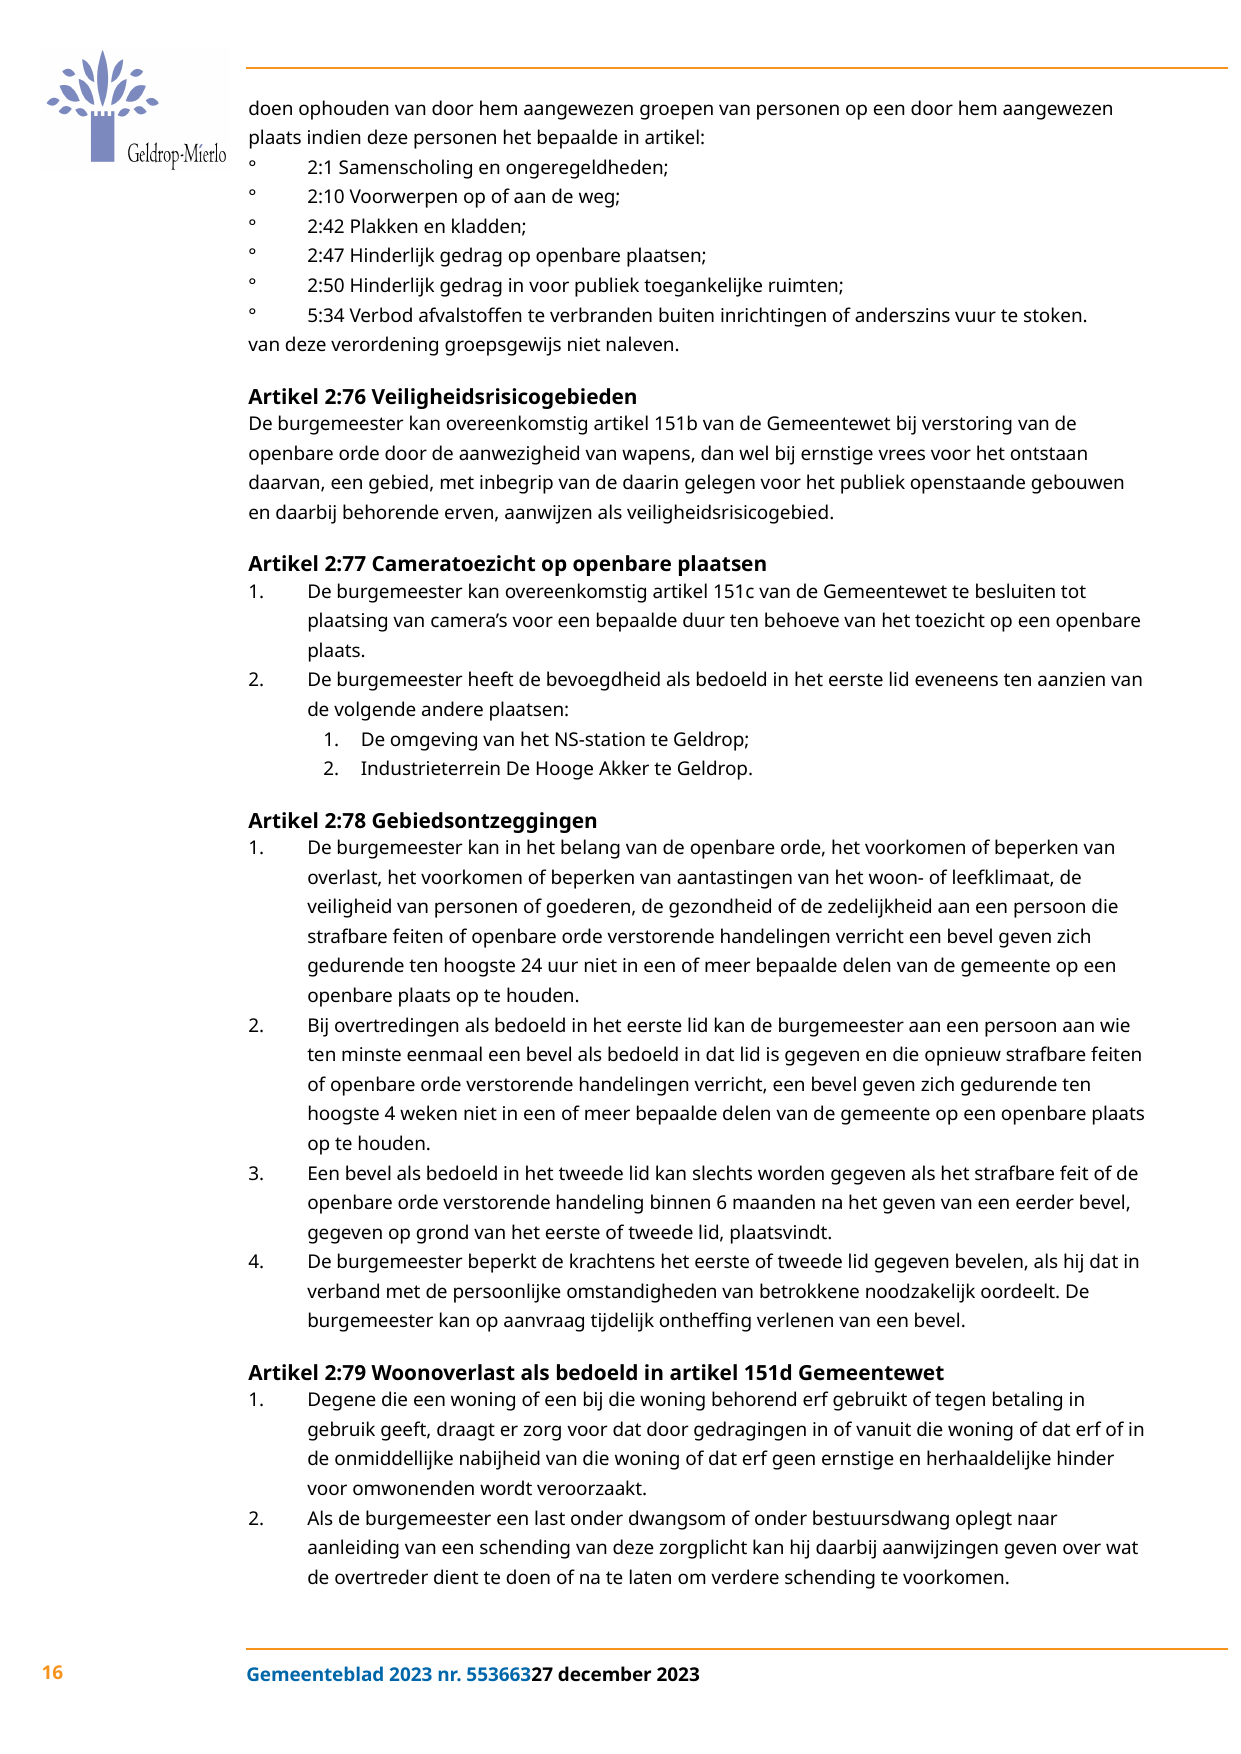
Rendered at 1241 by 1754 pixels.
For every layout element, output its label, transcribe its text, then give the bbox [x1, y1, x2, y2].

list 2:50 Hinderlijk gedrag in voor publiek toegankelijke ruimten; [248, 272, 1152, 298]
text doen ophouden van door hem aangewezen groepen van personen op een door hem aangewezen plaats indien deze personen het bepaalde in artikel: [248, 95, 1152, 150]
text Artikel 2:76 Veiligheidsrisicogebieden [248, 382, 1152, 410]
list Een bevel als bedoeld in het tweede lid kan slechts worden gegeven als het strafbare feit of de openbare orde verstorende handeling binnen 6 maanden na het geven van een eerder bevel, gegeven op grond van het eerste of tweede lid, plaatsvindt. [248, 1160, 1152, 1244]
list Degene die een woning of een bij die woning behorend erf gebruikt of tegen betaling in gebruik geeft, draagt er zorg voor dat door gedragingen in of vanuit die woning of dat erf of in de onmiddellijke nabijheid van die woning of dat erf geen ernstige en herhaaldelijke hinder voor omwonenden wordt veroorzaakt. [248, 1386, 1152, 1501]
list 2:1 Samenscholing en ongeregeldheden; [248, 154, 1152, 180]
text De burgemeester kan overeenkomstig artikel 151b van de Gemeentewet bij verstoring van de openbare orde door de aanwezigheid van wapens, dan wel bij ernstige vrees voor het ontstaan daarvan, een gebied, met inbegrip van de daarin gelegen voor het publiek openstaande gebouwen en daarbij behorende erven, aanwijzen als veiligheidsrisicogebied. [248, 410, 1152, 525]
list De burgemeester heeft de bevoegdheid als bedoeld in het eerste lid eveneens ten aanzien van de volgende andere plaatsen: [248, 667, 1152, 722]
list Industrieterrein De Hooge Akker te Geldrop. [323, 755, 1152, 781]
list De burgemeester kan overeenkomstig artikel 151c van de Gemeentewet te besluiten tot plaatsing van camera’s voor een bepaalde duur ten behoeve van het toezicht op een openbare plaats. [248, 578, 1152, 663]
list 5:34 Verbod afvalstoffen te verbranden buiten inrichtingen of anderszins vuur te stoken. [248, 302, 1152, 328]
list 2:47 Hinderlijk gedrag op openbare plaatsen; [248, 243, 1152, 268]
text Artikel 2:79 Woonoverlast als bedoeld in artikel 151d Gemeentewet [248, 1358, 1152, 1386]
text van deze verordening groepsgewijs niet naleven. [248, 331, 1152, 357]
list De omgeving van het NS-station te Geldrop; [323, 726, 1152, 752]
list Als de burgemeester een last onder dwangsom of onder bestuursdwang oplegt naar aanleiding van een schending van deze zorgplicht kan hij daarbij aanwijzingen geven over wat de overtreder dient te doen of na te laten om verdere schending te voorkomen. [248, 1505, 1152, 1590]
list De burgemeester kan in het belang van de openbare orde, het voorkomen of beperken van overlast, het voorkomen of beperken van aantastingen van het woon- of leefklimaat, de veiligheid van personen of goederen, de gezondheid of de zedelijkheid aan een persoon die strafbare feiten of openbare orde verstorende handelingen verricht een bevel geven zich gedurende ten hoogste 24 uur niet in een of meer bepaalde delen van de gemeente op een openbare plaats op te houden. [248, 834, 1152, 1008]
text Artikel 2:77 Cameratoezicht op openbare plaatsen [248, 549, 1152, 578]
list 2:10 Voorwerpen op of aan de weg; [248, 183, 1152, 209]
text Artikel 2:78 Gebiedsontzeggingen [248, 806, 1152, 834]
list 2:42 Plakken en kladden; [248, 213, 1152, 239]
list De burgemeester beperkt de krachtens het eerste of tweede lid gegeven bevelen, als hij dat in verband met de persoonlijke omstandigheden van betrokkene noodzakelijk oordeelt. De burgemeester kan op aanvraag tijdelijk ontheffing verlenen van een bevel. [248, 1248, 1152, 1333]
picture [41, 47, 231, 172]
list Bij overtredingen als bedoeld in het eerste lid kan de burgemeester aan een persoon aan wie ten minste eenmaal een bevel als bedoeld in dat lid is gegeven en die opnieuw strafbare feiten of openbare orde verstorende handelingen verricht, een bevel geven zich gedurende ten hoogste 4 weken niet in een of meer bepaalde delen van de gemeente op een openbare plaats op te houden. [248, 1012, 1152, 1156]
